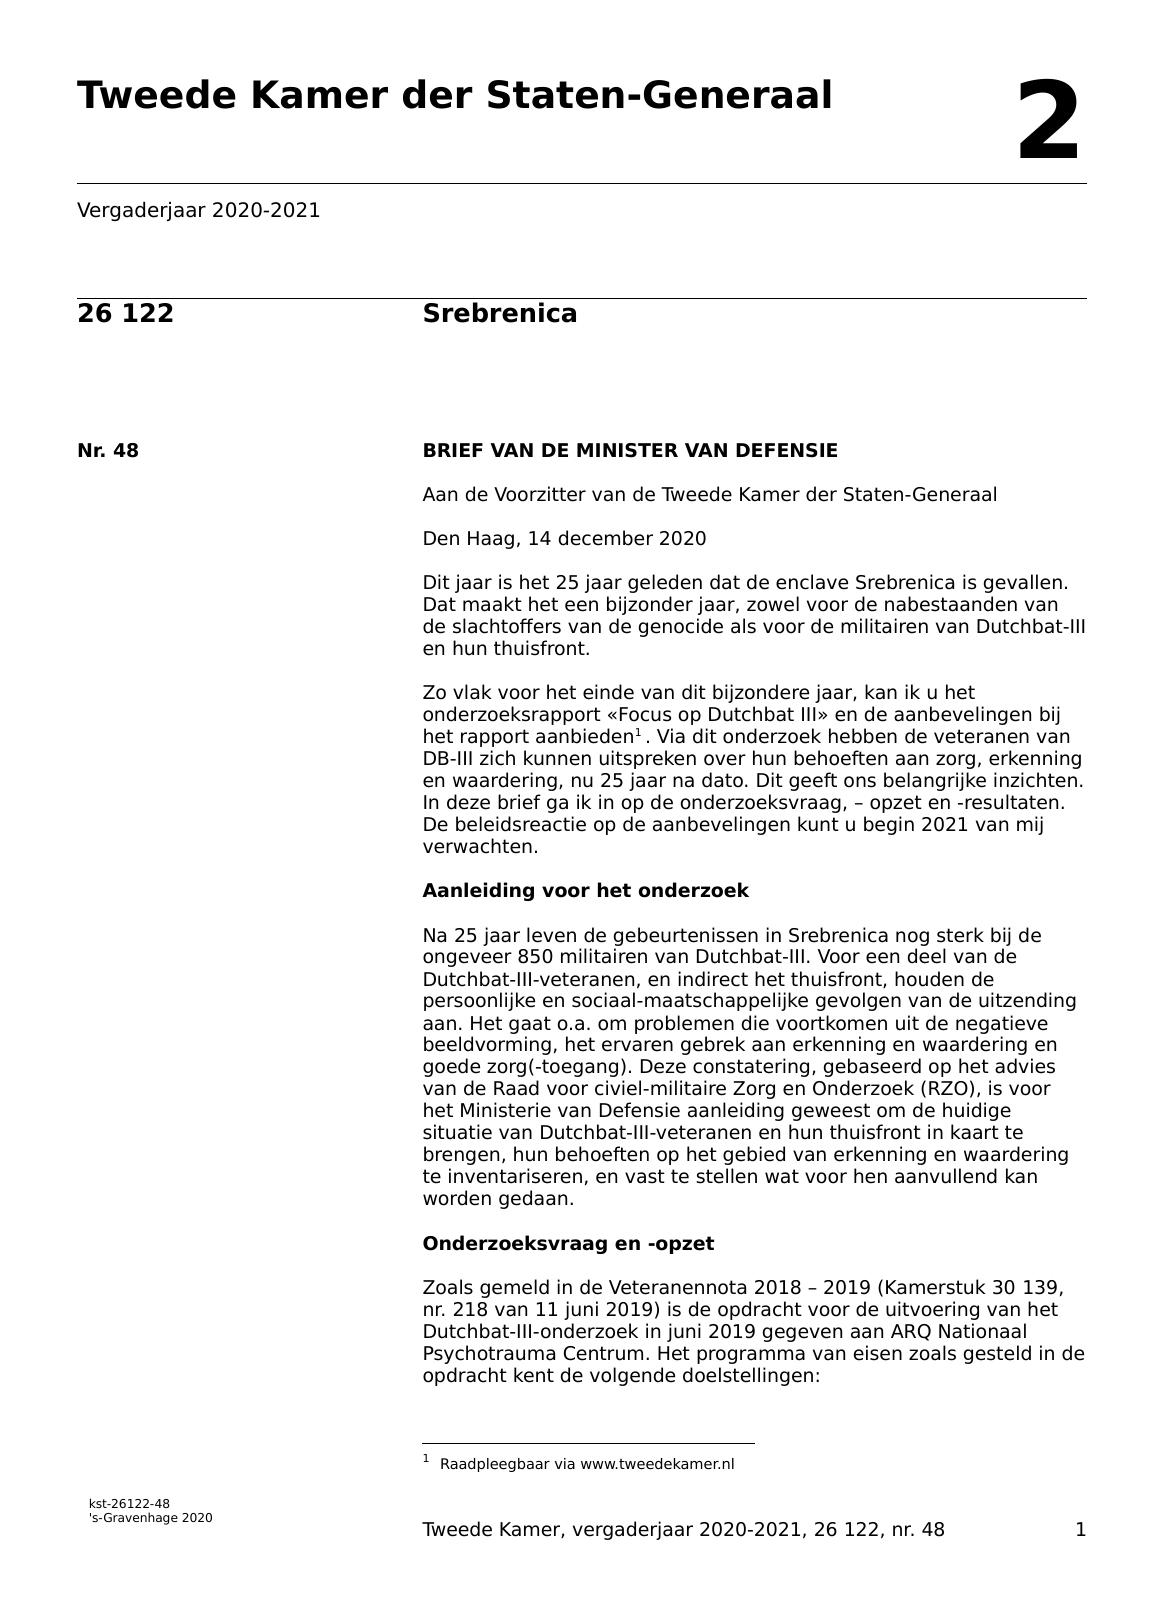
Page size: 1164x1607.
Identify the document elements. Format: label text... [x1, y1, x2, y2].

table_header 2 [886, 59, 1087, 183]
subtitle Onderzoeksvraag en -opzet [422, 1232, 1087, 1254]
subtitle Aanleiding voor het onderzoek [422, 880, 1087, 902]
subtitle Nr. 48 BRIEF VAN DE MINISTER VAN DEFENSIE [77, 440, 1087, 462]
text kst-26122-48 [88, 1497, 323, 1511]
text 's-Gravenhage 2020 [88, 1511, 323, 1525]
text Zo vlak voor het einde van dit bijzondere jaar, kan ik u het onderzoeksrapport «Focus op Dutchbat III» en de aanbevelingen bij het rapport aanbieden. Via dit onderzoek hebben de veteranen van DB-III zich kunnen uitspreken over hun behoeften aan zorg, erkenning en waardering, nu 25 jaar na dato. Dit geeft ons belangrijke inzichten. In deze brief ga ik in op de onderzoeksvraag, – opzet en -resultaten. De beleidsreactie op de aanbevelingen kunt u begin 2021 van mij verwachten. [422, 682, 1087, 858]
text Aan de Voorzitter van de Tweede Kamer der Staten-Generaal [422, 484, 1087, 506]
text Na 25 jaar leven de gebeurtenissen in Srebrenica nog sterk bij de ongeveer 850 militairen van Dutchbat-III. Voor een deel van de Dutchbat-III-veteranen, en indirect het thuisfront, houden de persoonlijke en sociaal-maatschappelijke gevolgen van de uitzending aan. Het gaat o.a. om problemen die voortkomen uit de negatieve beeldvorming, het ervaren gebrek aan erkenning en waardering en goede zorg(-toegang). Deze constatering, gebaseerd op het advies van de Raad voor civiel-militaire Zorg en Onderzoek (RZO), is voor het Ministerie van Defensie aanleiding geweest om de huidige situatie van Dutchbat-III-veteranen en hun thuisfront in kaart te brengen, hun behoeften op het gebied van erkenning en waardering te inventariseren, en vast te stellen wat voor hen aanvullend kan worden gedaan. [422, 924, 1087, 1210]
text Zoals gemeld in de Veteranennota 2018 – 2019 (Kamerstuk 30 139, nr. 218 van 11 juni 2019) is de opdracht voor de uitvoering van het Dutchbat-III-onderzoek in juni 2019 gegeven aan ARQ Nationaal Psychotrauma Centrum. Het programma van eisen zoals gesteld in de opdracht kent de volgende doelstellingen: [422, 1277, 1087, 1386]
table_cell Vergaderjaar 2020-2021 [77, 184, 1087, 298]
text Den Haag, 14 december 2020 [422, 528, 1087, 550]
text Raadpleegbaar via www.tweedekamer.nl [422, 1452, 1087, 1474]
subtitle 26 122 Srebrenica [77, 299, 1087, 329]
text Dit jaar is het 25 jaar geleden dat de enclave Srebrenica is gevallen. Dat maakt het een bijzonder jaar, zowel voor de nabestaanden van de slachtoffers van de genocide als voor de militairen van Dutchbat-III en hun thuisfront. [422, 572, 1087, 660]
table_header Tweede Kamer der Staten-Generaal [77, 59, 886, 183]
